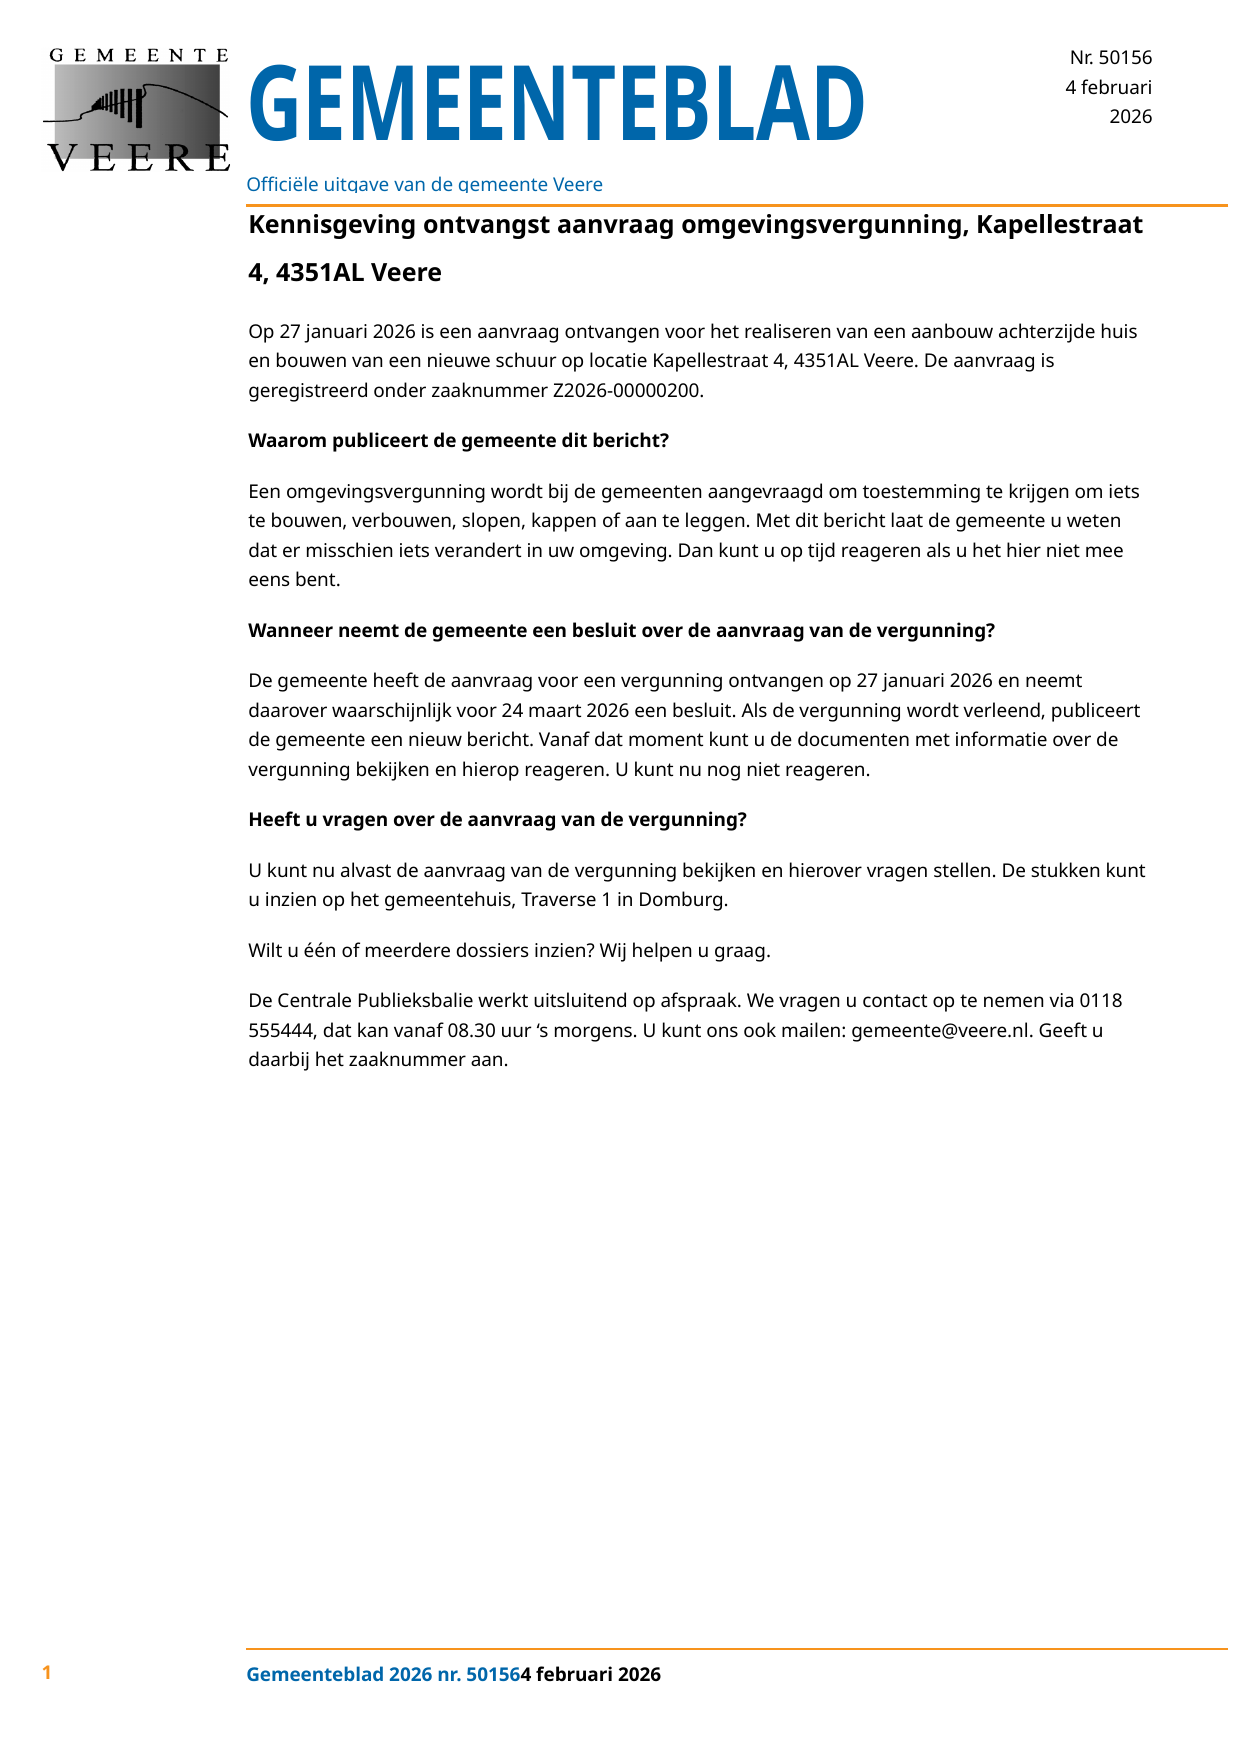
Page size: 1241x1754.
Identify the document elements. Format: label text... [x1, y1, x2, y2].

text Wilt u één of meerdere dossiers inzien? Wij helpen u graag. [248, 937, 1152, 963]
text U kunt nu alvast de aanvraag van de vergunning bekijken en hierover vragen stellen. De stukken kunt u inzien op het gemeentehuis, Traverse 1 in Domburg. [248, 857, 1152, 912]
text De gemeente heeft de aanvraag voor een vergunning ontvangen op 27 januari 2026 en neemt daarover waarschijnlijk voor 24 maart 2026 een besluit. Als de vergunning wordt verleend, publiceert de gemeente een nieuw bericht. Vanaf dat moment kunt u de documenten met informatie over de vergunning bekijken en hierop reageren. U kunt nu nog niet reageren. [248, 667, 1152, 782]
text Wanneer neemt de gemeente een besluit over de aanvraag van de vergunning? [248, 617, 1152, 643]
text Heeft u vragen over de aanvraag van de vergunning? [248, 807, 1152, 832]
picture [41, 47, 231, 172]
text De Centrale Publieksbalie werkt uitsluitend op afspraak. We vragen u contact op te nemen via 0118 555444, dat kan vanaf 08.30 uur ‘s morgens. U kunt ons ook mailen: gemeente@veere.nl. Geeft u daarbij het zaaknummer aan. [248, 987, 1152, 1072]
text Op 27 januari 2026 is een aanvraag ontvangen voor het realiseren van een aanbouw achterzijde huis en bouwen van een nieuwe schuur op locatie Kapellestraat 4, 4351AL Veere. De aanvraag is geregistreerd onder zaaknummer Z2026-00000200. [248, 318, 1152, 403]
text Kennisgeving ontvangst aanvraag omgevingsvergunning, Kapellestraat 4, 4351AL Veere [248, 207, 1152, 288]
text Waarom publiceert de gemeente dit bericht? [248, 427, 1152, 453]
text Een omgevingsvergunning wordt bij de gemeenten aangevraagd om toestemming te krijgen om iets te bouwen, verbouwen, slopen, kappen of aan te leggen. Met dit bericht laat de gemeente u weten dat er misschien iets verandert in uw omgeving. Dan kunt u op tijd reageren als u het hier niet mee eens bent. [248, 478, 1152, 592]
